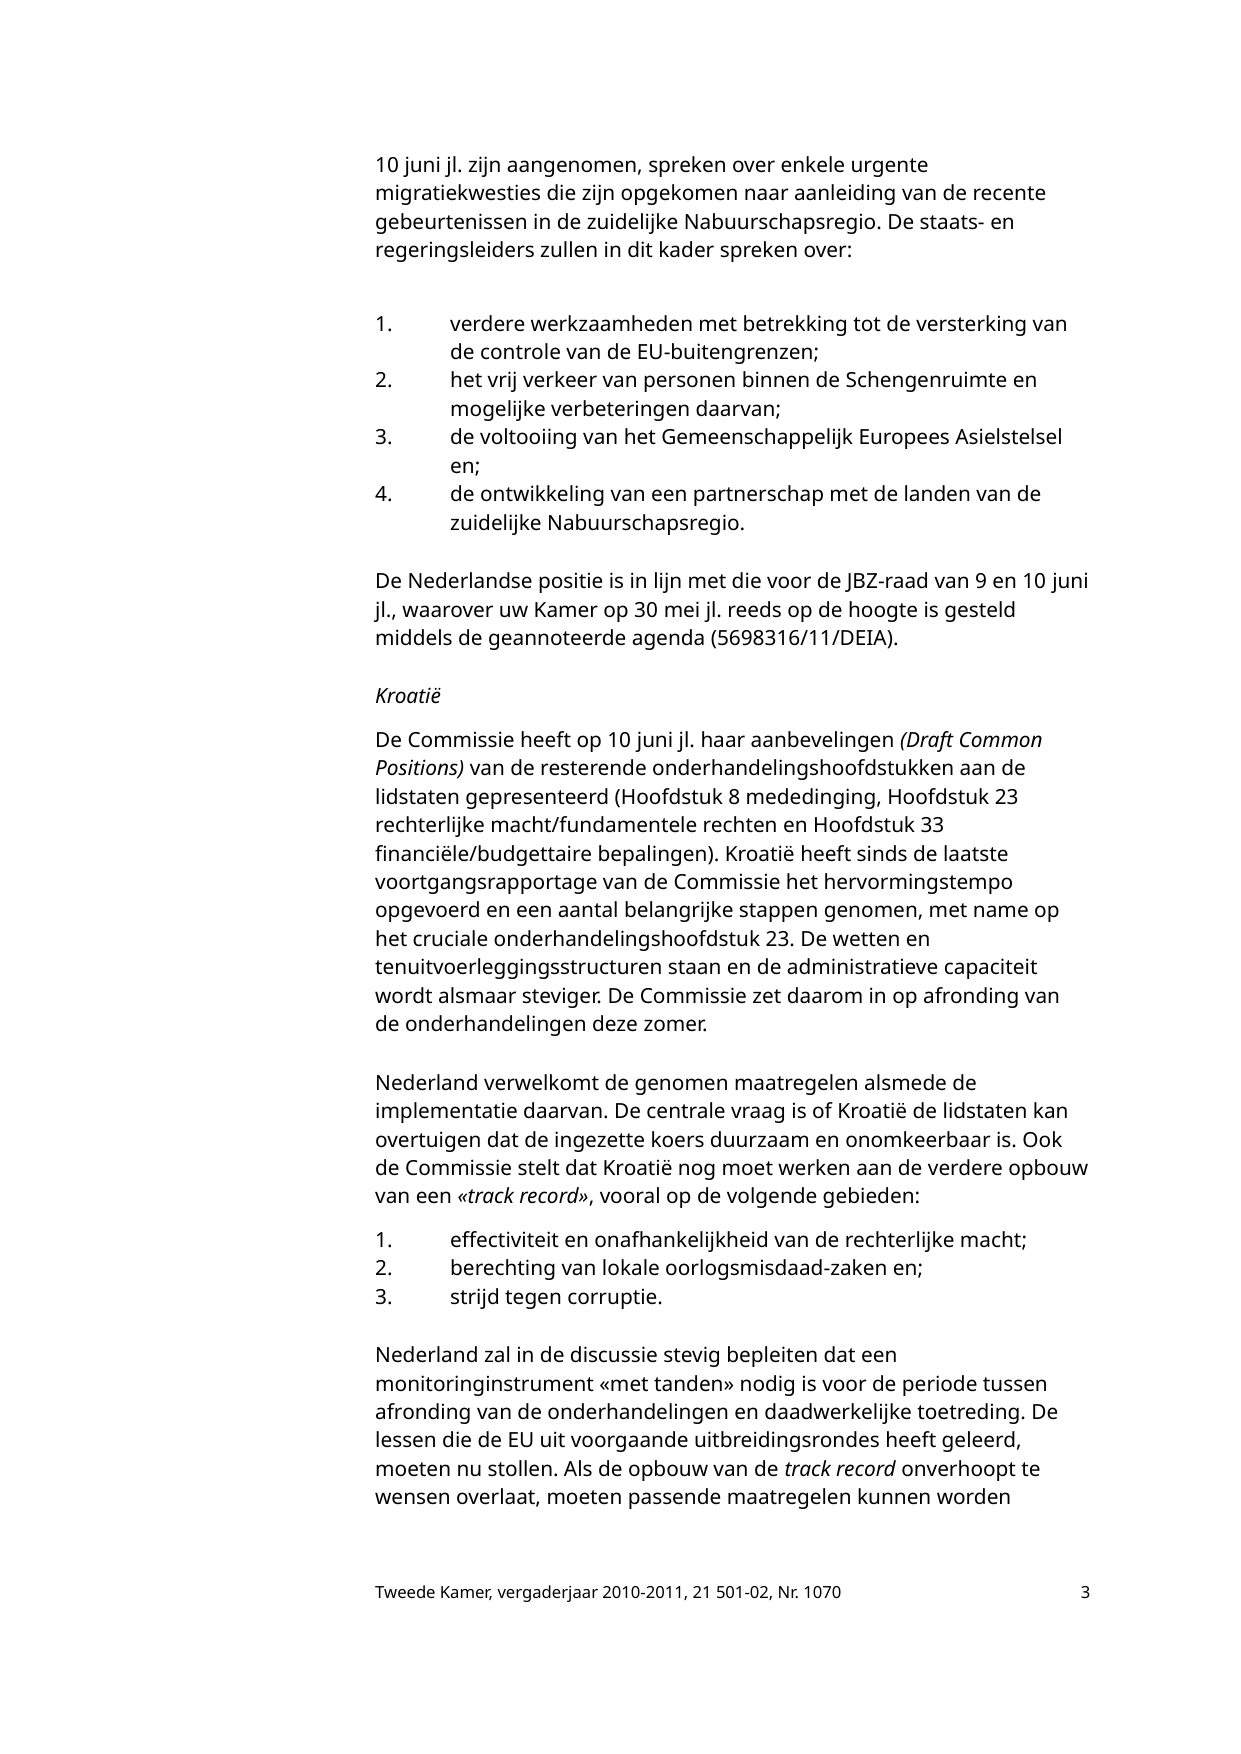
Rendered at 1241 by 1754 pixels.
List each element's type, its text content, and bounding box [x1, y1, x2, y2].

text Kroatië [375, 682, 1090, 710]
text De Commissie heeft op 10 juni jl. haar aanbevelingen (Draft Common Positions) van de resterende onderhandelingshoofdstukken aan de lidstaten gepresenteerd (Hoofdstuk 8 mededinging, Hoofdstuk 23 rechterlijke macht/fundamentele rechten en Hoofdstuk 33 financiële/budgettaire bepalingen). Kroatië heeft sinds de laatste voortgangsrapportage van de Commissie het hervormingstempo opgevoerd en een aantal belangrijke stappen genomen, met name op het cruciale onderhandelingshoofdstuk 23. De wetten en tenuitvoerleggingsstructuren staan en de administratieve capaciteit wordt alsmaar steviger. De Commissie zet daarom in op afronding van de onderhandelingen deze zomer. [375, 725, 1090, 1038]
list de voltooiing van het Gemeenschappelijk Europees Asielstelsel en; [375, 422, 1090, 479]
list het vrij verkeer van personen binnen de Schengenruimte en mogelijke verbeteringen daarvan; [375, 366, 1090, 422]
text 10 juni jl. zijn aangenomen, spreken over enkele urgente migratiekwesties die zijn opgekomen naar aanleiding van de recente gebeurtenissen in de zuidelijke Nabuurschapsregio. De staats- en regeringsleiders zullen in dit kader spreken over: [375, 150, 1090, 264]
list berechting van lokale oorlogsmisdaad-zaken en; [375, 1253, 1090, 1282]
list strijd tegen corruptie. [375, 1282, 1090, 1310]
text Nederland zal in de discussie stevig bepleiten dat een monitoringinstrument «met tanden» nodig is voor de periode tussen afronding van de onderhandelingen en daadwerkelijke toetreding. De lessen die de EU uit voorgaande uitbreidingsrondes heeft geleerd, moeten nu stollen. Als de opbouw van de track record onverhoopt te wensen overlaat, moeten passende maatregelen kunnen worden [375, 1340, 1090, 1511]
list verdere werkzaamheden met betrekking tot de versterking van de controle van de EU-buitengrenzen; [375, 309, 1090, 366]
text De Nederlandse positie is in lijn met die voor de JBZ-raad van 9 en 10 juni jl., waarover uw Kamer op 30 mei jl. reeds op de hoogte is gesteld middels de geannoteerde agenda (5698316/11/DEIA). [375, 566, 1090, 652]
text Nederland verwelkomt de genomen maatregelen alsmede de implementatie daarvan. De centrale vraag is of Kroatië de lidstaten kan overtuigen dat de ingezette koers duurzaam en onomkeerbaar is. Ook de Commissie stelt dat Kroatië nog moet werken aan de verdere opbouw van een «track record», vooral op de volgende gebieden: [375, 1068, 1090, 1210]
list effectiviteit en onafhankelijkheid van de rechterlijke macht; [375, 1225, 1090, 1253]
list de ontwikkeling van een partnerschap met de landen van de zuidelijke Nabuurschapsregio. [375, 479, 1090, 536]
